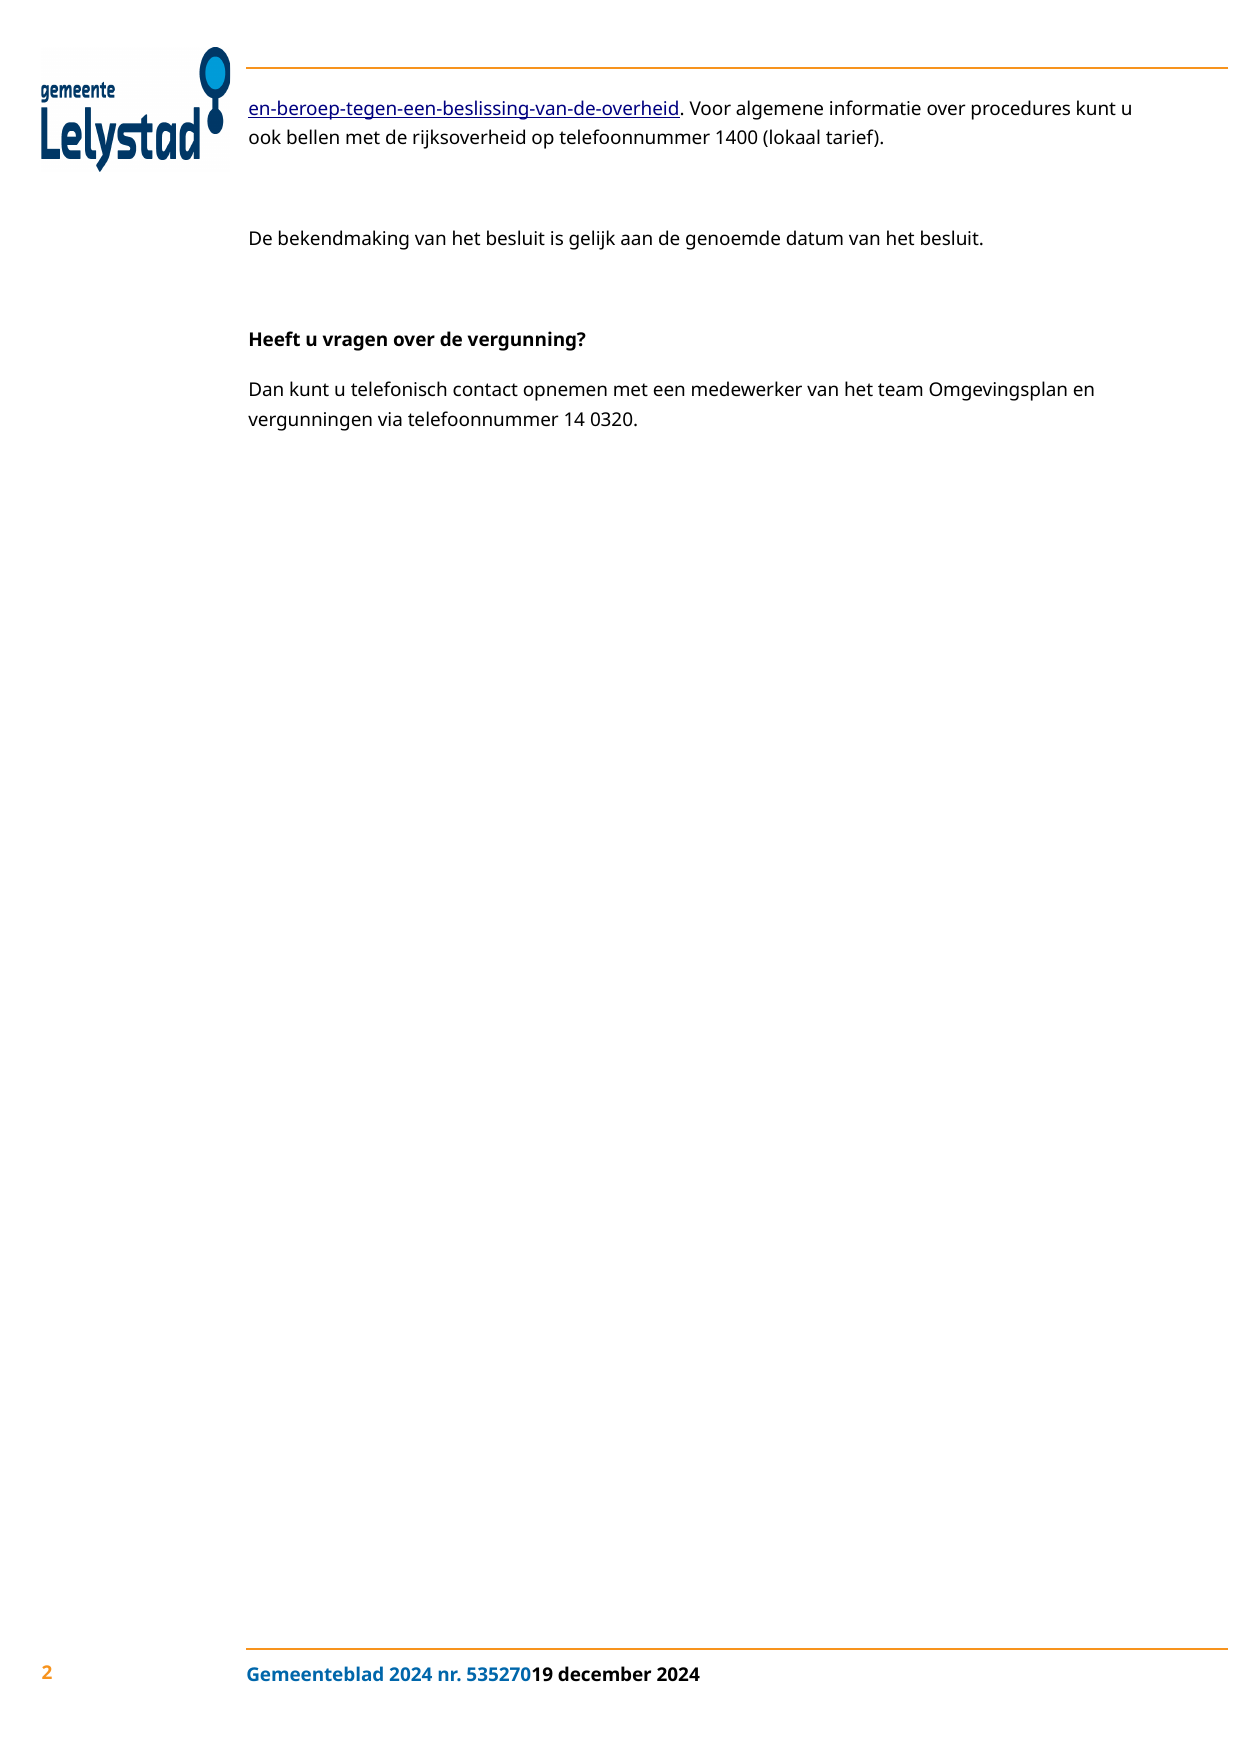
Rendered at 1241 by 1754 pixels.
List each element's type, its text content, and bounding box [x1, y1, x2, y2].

text De bekendmaking van het besluit is gelijk aan de genoemde datum van het besluit. [248, 225, 1152, 251]
text Dan kunt u telefonisch contact opnemen met een medewerker van het team Omgevingsplan en vergunningen via telefoonnummer 14 0320. [248, 376, 1152, 432]
text en-beroep-tegen-een-beslissing-van-de-overheid. Voor algemene informatie over procedures kunt u ook bellen met de rijksoverheid op telefoonnummer 1400 (lokaal tarief). [248, 95, 1152, 150]
text Heeft u vragen over de vergunning? [248, 326, 1152, 352]
picture [41, 47, 231, 172]
